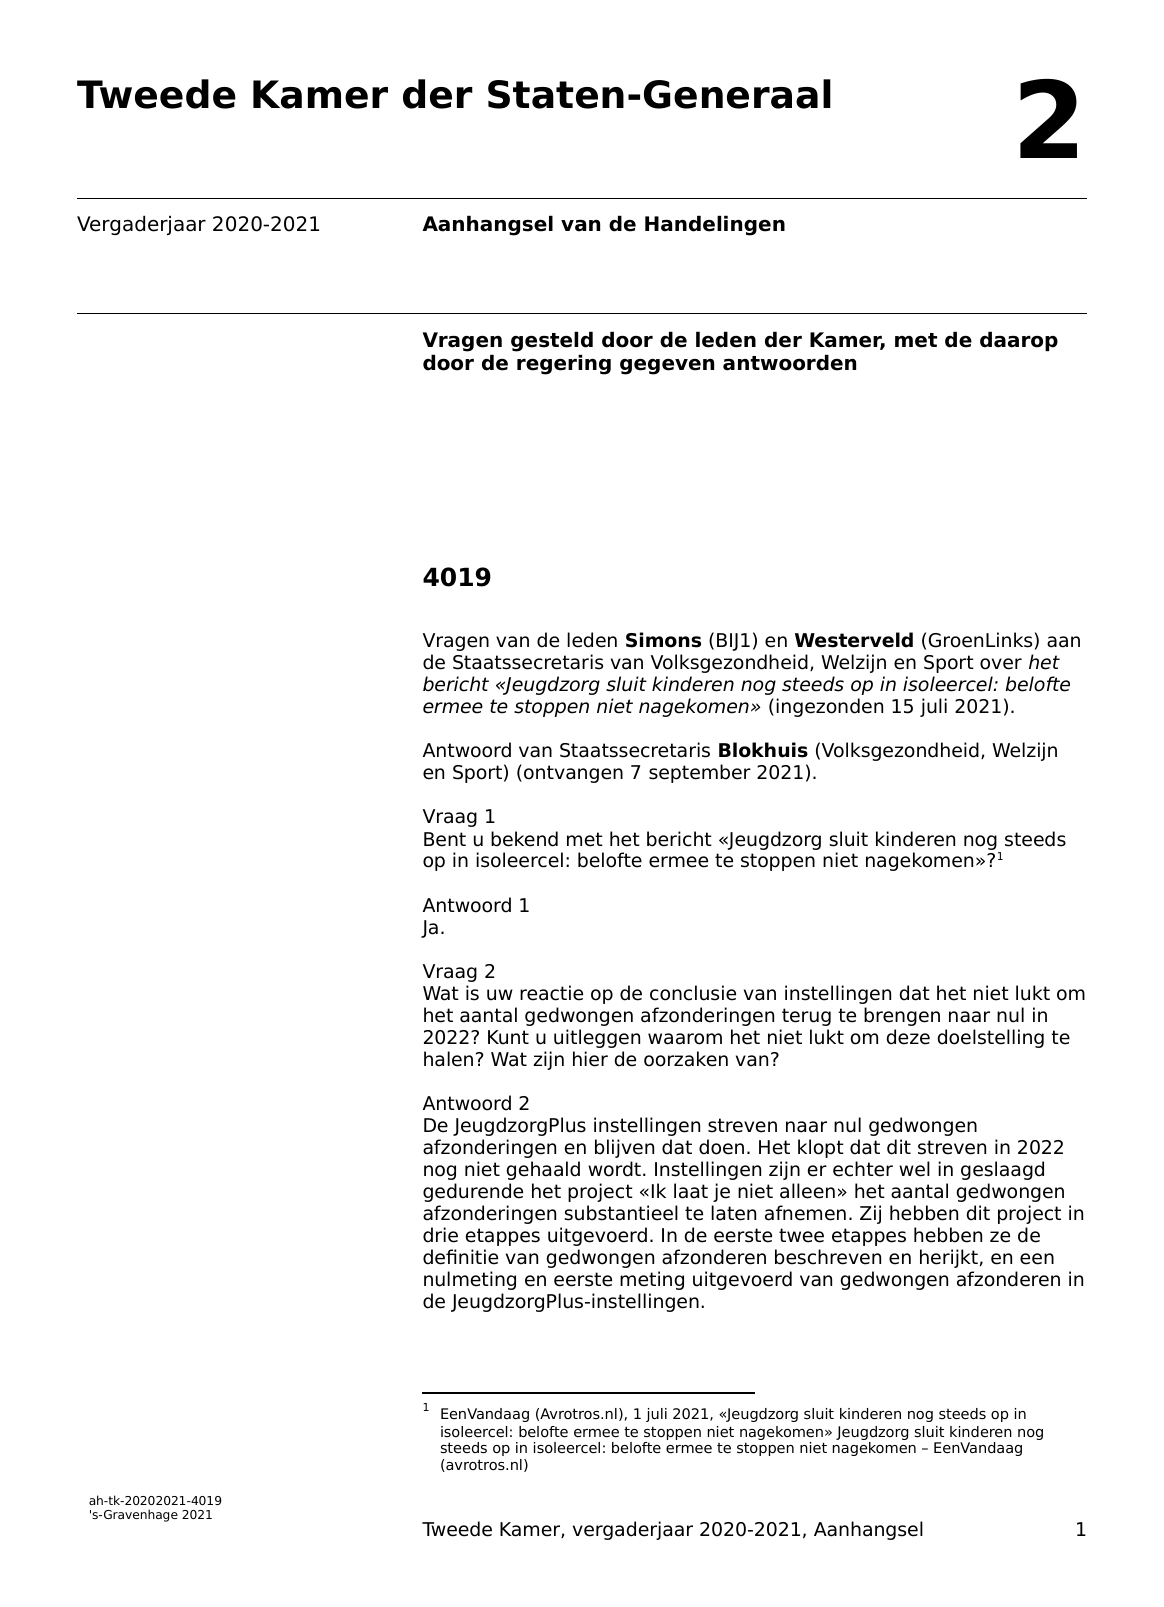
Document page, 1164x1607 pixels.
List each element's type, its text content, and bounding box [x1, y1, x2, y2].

text Vraag 1 [422, 806, 1087, 828]
text Vraag 2 [422, 961, 1087, 983]
table_header 2 [886, 59, 1087, 198]
text Bent u bekend met het bericht «Jeugdzorg sluit kinderen nog steeds op in isoleercel: belofte ermee te stoppen niet nagekomen»? [422, 828, 1087, 872]
text Antwoord van Staatssecretaris Blokhuis (Volksgezondheid, Welzijn en Sport) (ontvangen 7 september 2021). [422, 740, 1087, 784]
text De JeugdzorgPlus instellingen streven naar nul gedwongen afzonderingen en blijven dat doen. Het klopt dat dit streven in 2022 nog niet gehaald wordt. Instellingen zijn er echter wel in geslaagd gedurende het project «Ik laat je niet alleen» het aantal gedwongen afzonderingen substantieel te laten afnemen. Zij hebben dit project in drie etappes uitgevoerd. In de eerste twee etappes hebben ze de definitie van gedwongen afzonderen beschreven en herijkt, en een nulmeting en eerste meting uitgevoerd van gedwongen afzonderen in de JeugdzorgPlus-instellingen. [422, 1115, 1087, 1313]
table_cell Aanhangsel van de Handelingen [422, 199, 1087, 313]
table_cell Vragen gesteld door de leden der Kamer, met de daarop door de regering gegeven antwoorden [422, 314, 1087, 375]
text EenVandaag (Avrotros.nl), 1 juli 2021, «Jeugdzorg sluit kinderen nog steeds op in isoleercel: belofte ermee te stoppen niet nagekomen» Jeugdzorg sluit kinderen nog steeds op in isoleercel: belofte ermee te stoppen niet nagekomen – EenVandaag (avrotros.nl) [422, 1402, 1087, 1474]
table_cell Vergaderjaar 2020-2021 [77, 199, 422, 313]
text Vragen van de leden Simons (BIJ1) en Westerveld (GroenLinks) aan de Staatssecretaris van Volksgezondheid, Welzijn en Sport over het bericht «Jeugdzorg sluit kinderen nog steeds op in isoleercel: belofte ermee te stoppen niet nagekomen» (ingezonden 15 juli 2021). [422, 630, 1087, 718]
text Wat is uw reactie op de conclusie van instellingen dat het niet lukt om het aantal gedwongen afzonderingen terug te brengen naar nul in 2022? Kunt u uitleggen waarom het niet lukt om deze doelstelling te halen? Wat zijn hier de oorzaken van? [422, 983, 1087, 1071]
table_header Tweede Kamer der Staten-Generaal [77, 59, 886, 198]
text 4019 [422, 563, 1087, 592]
text Antwoord 2 [422, 1093, 1087, 1115]
text Ja. [422, 917, 1087, 938]
table_cell [77, 314, 422, 375]
text 's-Gravenhage 2021 [88, 1508, 323, 1522]
text ah-tk-20202021-4019 [88, 1494, 323, 1508]
text Antwoord 1 [422, 894, 1087, 917]
